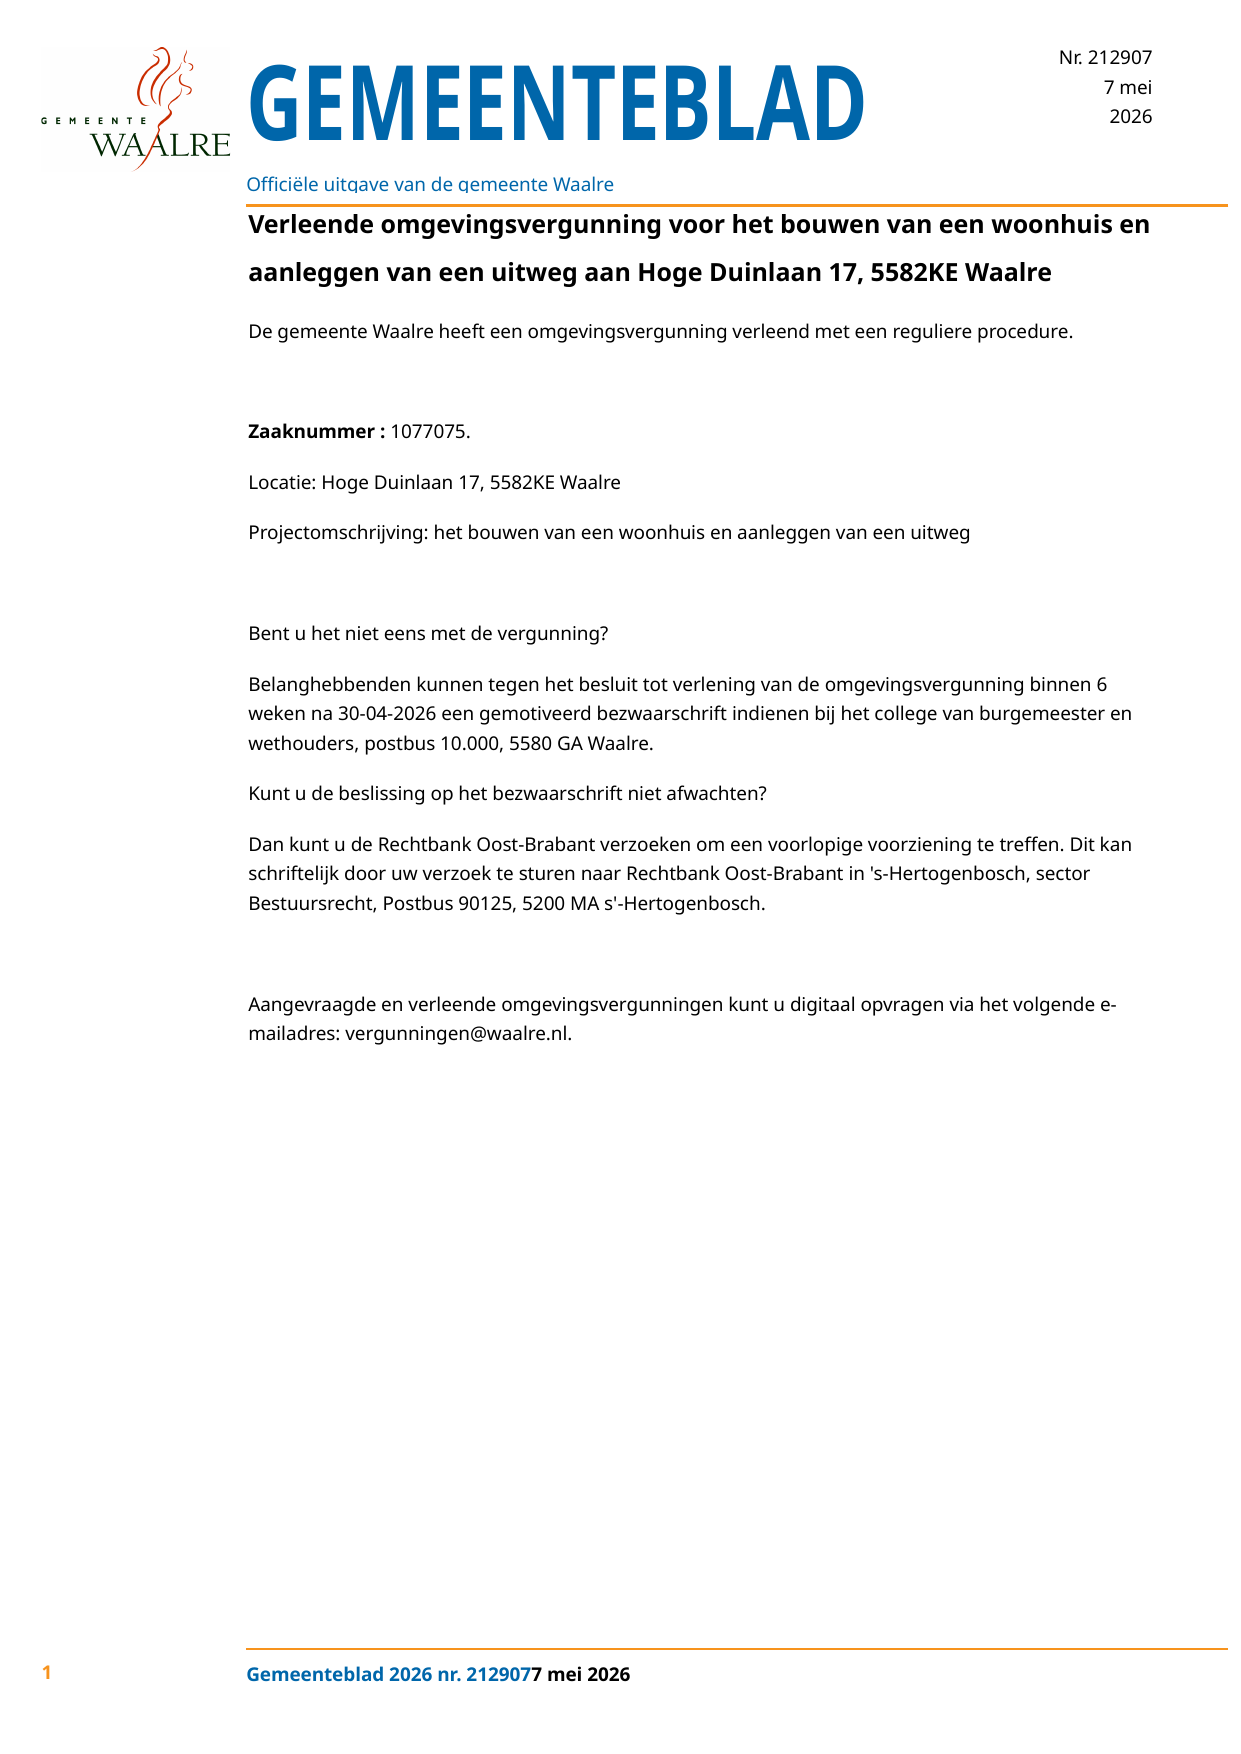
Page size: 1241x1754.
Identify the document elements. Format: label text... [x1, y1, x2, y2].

text Verleende omgevingsvergunning voor het bouwen van een woonhuis en aanleggen van een uitweg aan Hoge Duinlaan 17, 5582KE Waalre [248, 207, 1152, 288]
text Projectomschrijving: het bouwen van een woonhuis en aanleggen van een uitweg [248, 519, 1152, 545]
text Belanghebbenden kunnen tegen het besluit tot verlening van de omgevingsvergunning binnen 6 weken na 30-04-2026 een gemotiveerd bezwaarschrift indienen bij het college van burgemeester en wethouders, postbus 10.000, 5580 GA Waalre. [248, 671, 1152, 756]
text Bent u het niet eens met de vergunning? [248, 620, 1152, 646]
text Locatie: Hoge Duinlaan 17, 5582KE Waalre [248, 469, 1152, 495]
text Kunt u de beslissing op het bezwaarschrift niet afwachten? [248, 780, 1152, 806]
text Zaaknummer : 1077075. [248, 419, 1152, 444]
text Aangevraagde en verleende omgevingsvergunningen kunt u digitaal opvragen via het volgende e-mailadres: vergunningen@waalre.nl. [248, 991, 1152, 1046]
picture [41, 47, 231, 172]
text Dan kunt u de Rechtbank Oost-Brabant verzoeken om een voorlopige voorziening te treffen. Dit kan schriftelijk door uw verzoek te sturen naar Rechtbank Oost-Brabant in 's-Hertogenbosch, sector Bestuursrecht, Postbus 90125, 5200 MA s'-Hertogenbosch. [248, 831, 1152, 916]
text De gemeente Waalre heeft een omgevingsvergunning verleend met een reguliere procedure. [248, 318, 1152, 344]
